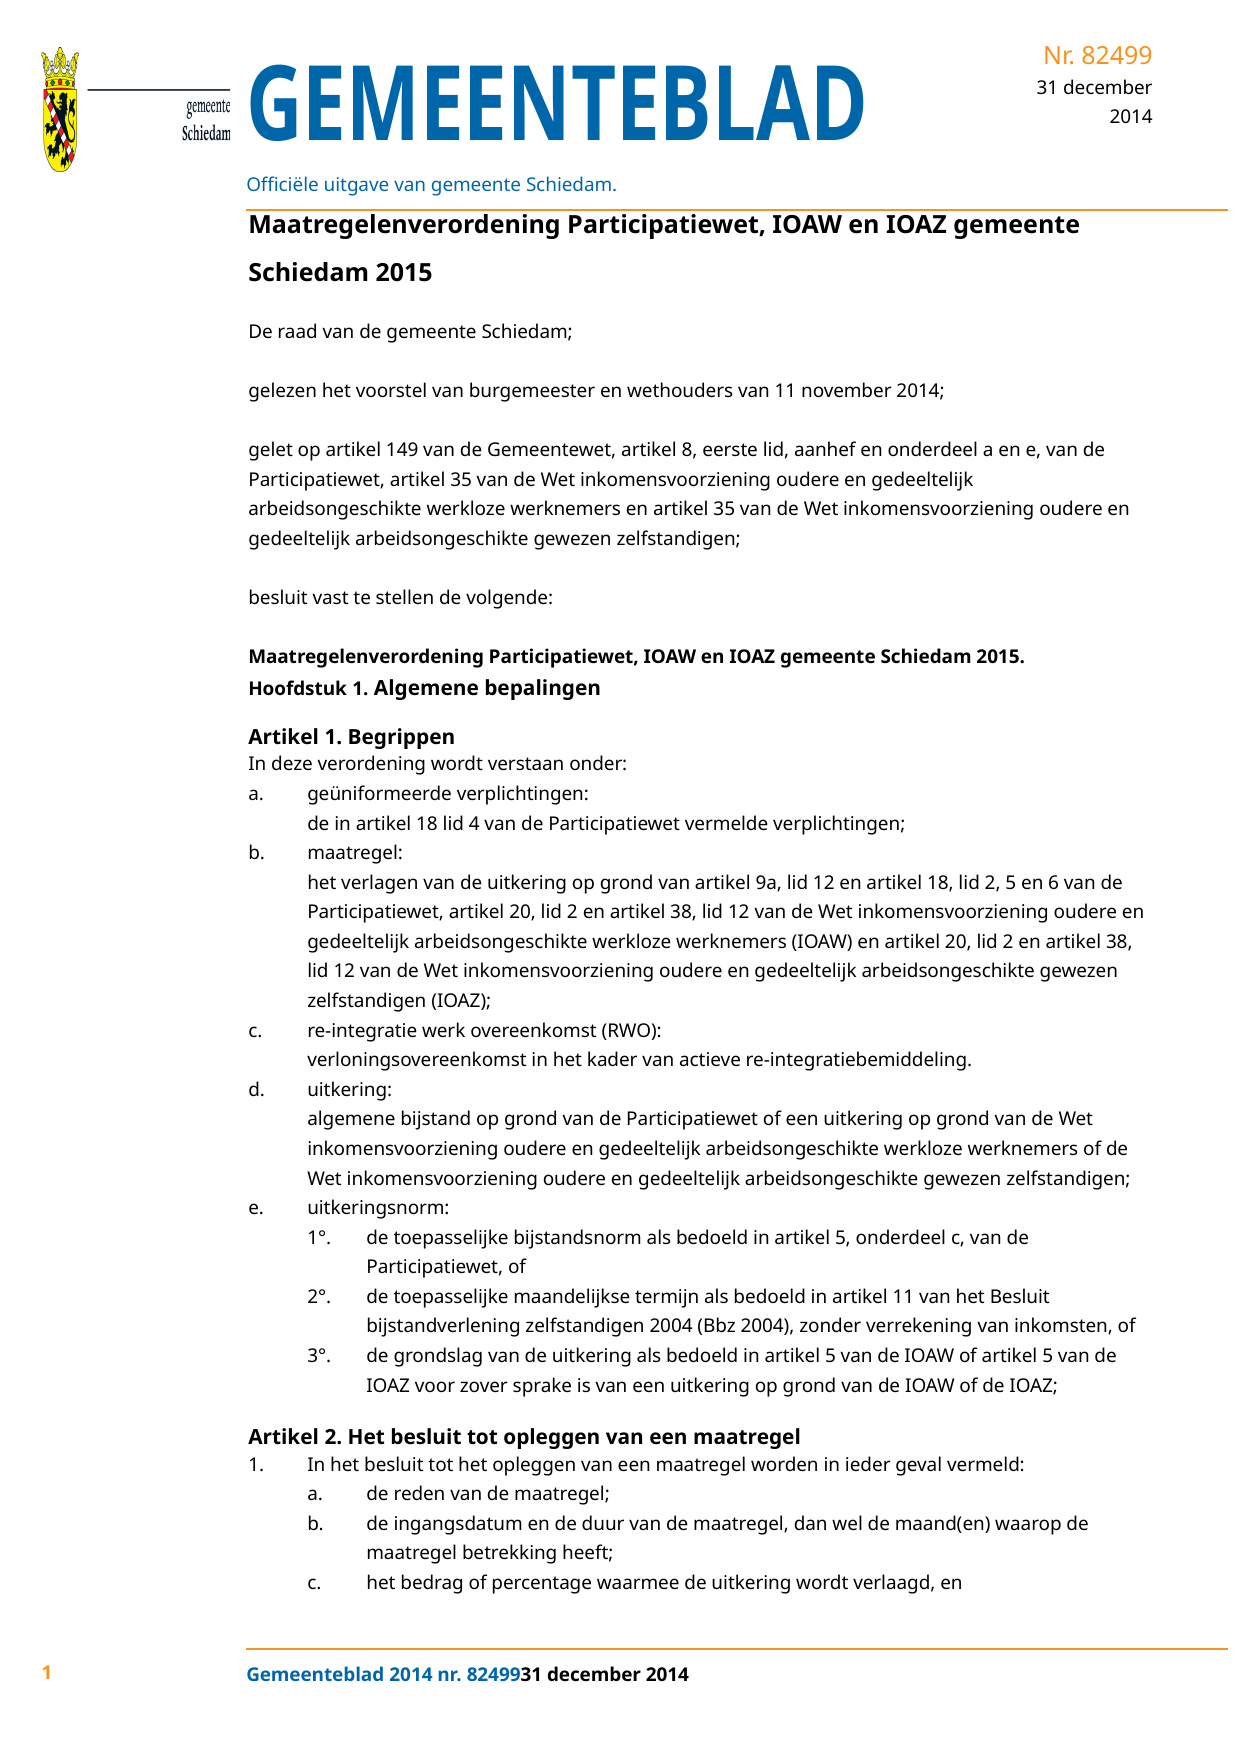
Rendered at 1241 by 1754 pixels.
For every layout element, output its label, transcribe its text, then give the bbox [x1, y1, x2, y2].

text Maatregelenverordening Participatiewet, IOAW en IOAZ gemeente Schiedam 2015 [248, 211, 1152, 288]
text Hoofdstuk 1. Algemene bepalingen [248, 673, 1152, 701]
list de reden van de maatregel; [307, 1480, 1152, 1506]
text gelezen het voorstel van burgemeester en wethouders van 11 november 2014; [248, 377, 1152, 403]
list de toepasselijke bijstandsnorm als bedoeld in artikel 5, onderdeel c, van de Participatiewet, of [307, 1224, 1152, 1279]
list de grondslag van de uitkering als bedoeld in artikel 5 van de IOAW of artikel 5 van de IOAZ voor zover sprake is van een uitkering op grond van de IOAW of de IOAZ; [307, 1342, 1152, 1398]
text gelet op artikel 149 van de Gemeentewet, artikel 8, eerste lid, aanhef en onderdeel a en e, van de Participatiewet, artikel 35 van de Wet inkomensvoorziening oudere en gedeeltelijk arbeidsongeschikte werkloze werknemers en artikel 35 van de Wet inkomensvoorziening oudere en gedeeltelijk arbeidsongeschikte gewezen zelfstandigen; [248, 436, 1152, 551]
list maatregel: [248, 839, 1152, 865]
list geüniformeerde verplichtingen: [248, 780, 1152, 806]
list algemene bijstand op grond van de Participatiewet of een uitkering op grond van de Wet inkomensvoorziening oudere en gedeeltelijk arbeidsongeschikte werkloze werknemers of de Wet inkomensvoorziening oudere en gedeeltelijk arbeidsongeschikte gewezen zelfstandigen; [248, 1106, 1152, 1191]
picture [41, 47, 231, 172]
list In het besluit tot het opleggen van een maatregel worden in ieder geval vermeld: [248, 1451, 1152, 1476]
list de ingangsdatum en de duur van de maatregel, dan wel de maand(en) waarop de maatregel betrekking heeft; [307, 1510, 1152, 1565]
text Maatregelenverordening Participatiewet, IOAW en IOAZ gemeente Schiedam 2015. [248, 643, 1152, 669]
text De raad van de gemeente Schiedam; [248, 318, 1152, 344]
text Artikel 1. Begrippen [248, 722, 1152, 751]
text besluit vast te stellen de volgende: [248, 584, 1152, 610]
list de toepasselijke maandelijkse termijn als bedoeld in artikel 11 van het Besluit bijstandverlening zelfstandigen 2004 (Bbz 2004), zonder verrekening van inkomsten, of [307, 1283, 1152, 1338]
list re-integratie werk overeenkomst (RWO): [248, 1017, 1152, 1043]
list uitkeringsnorm: [248, 1194, 1152, 1220]
text In deze verordening wordt verstaan onder: [248, 751, 1152, 776]
list uitkering: [248, 1076, 1152, 1102]
list het verlagen van de uitkering op grond van artikel 9a, lid 12 en artikel 18, lid 2, 5 en 6 van de Participatiewet, artikel 20, lid 2 en artikel 38, lid 12 van de Wet inkomensvoorziening oudere en gedeeltelijk arbeidsongeschikte werkloze werknemers (IOAW) en artikel 20, lid 2 en artikel 38, lid 12 van de Wet inkomensvoorziening oudere en gedeeltelijk arbeidsongeschikte gewezen zelfstandigen (IOAZ); [248, 869, 1152, 1013]
list verloningsovereenkomst in het kader van actieve re-integratiebemiddeling. [248, 1046, 1152, 1072]
list het bedrag of percentage waarmee de uitkering wordt verlaagd, en [307, 1569, 1152, 1595]
text Artikel 2. Het besluit tot opleggen van een maatregel [248, 1422, 1152, 1451]
list de in artikel 18 lid 4 van de Participatiewet vermelde verplichtingen; [248, 810, 1152, 836]
